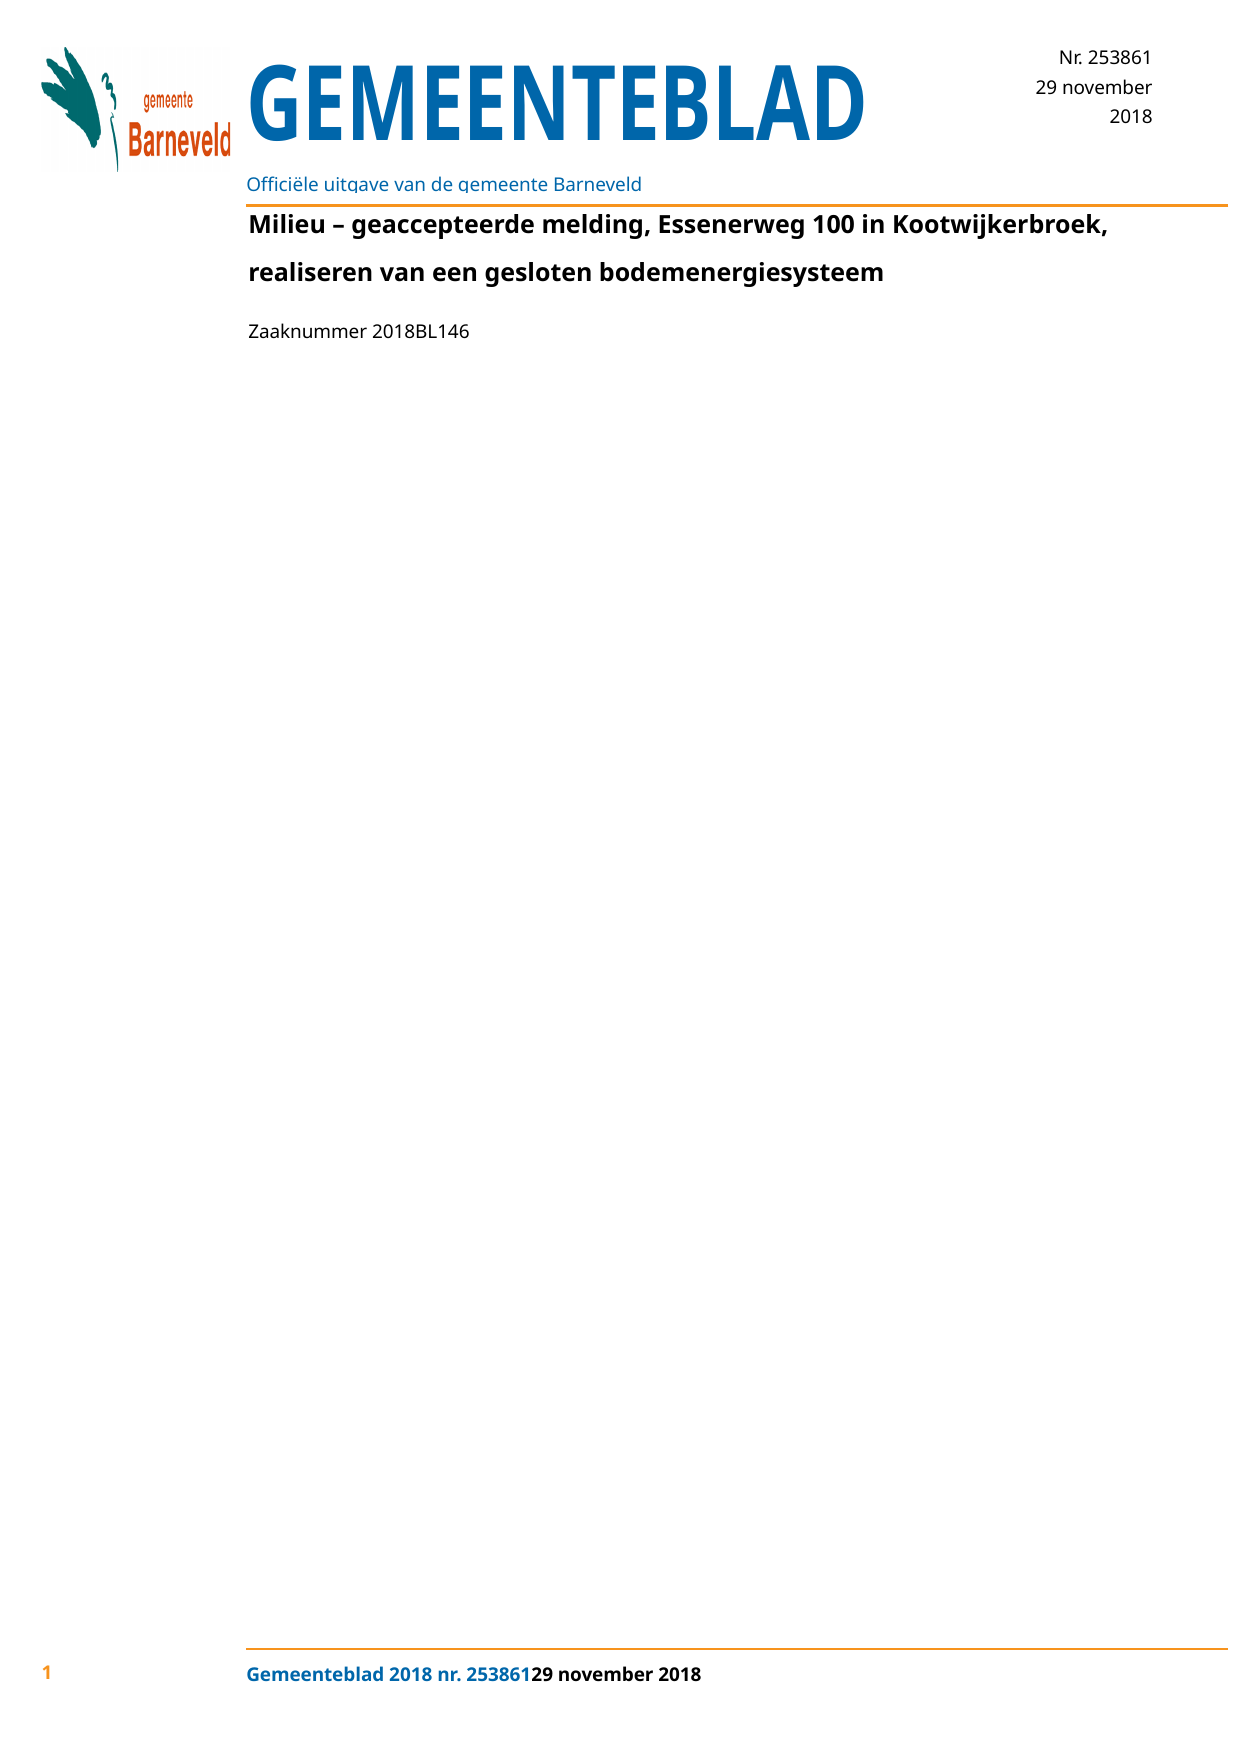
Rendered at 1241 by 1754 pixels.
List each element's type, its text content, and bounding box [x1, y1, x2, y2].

text Zaaknummer 2018BL146 [248, 318, 1152, 344]
picture [41, 47, 231, 172]
text Milieu – geaccepteerde melding, Essenerweg 100 in Kootwijkerbroek, realiseren van een gesloten bodemenergiesysteem [248, 207, 1152, 288]
